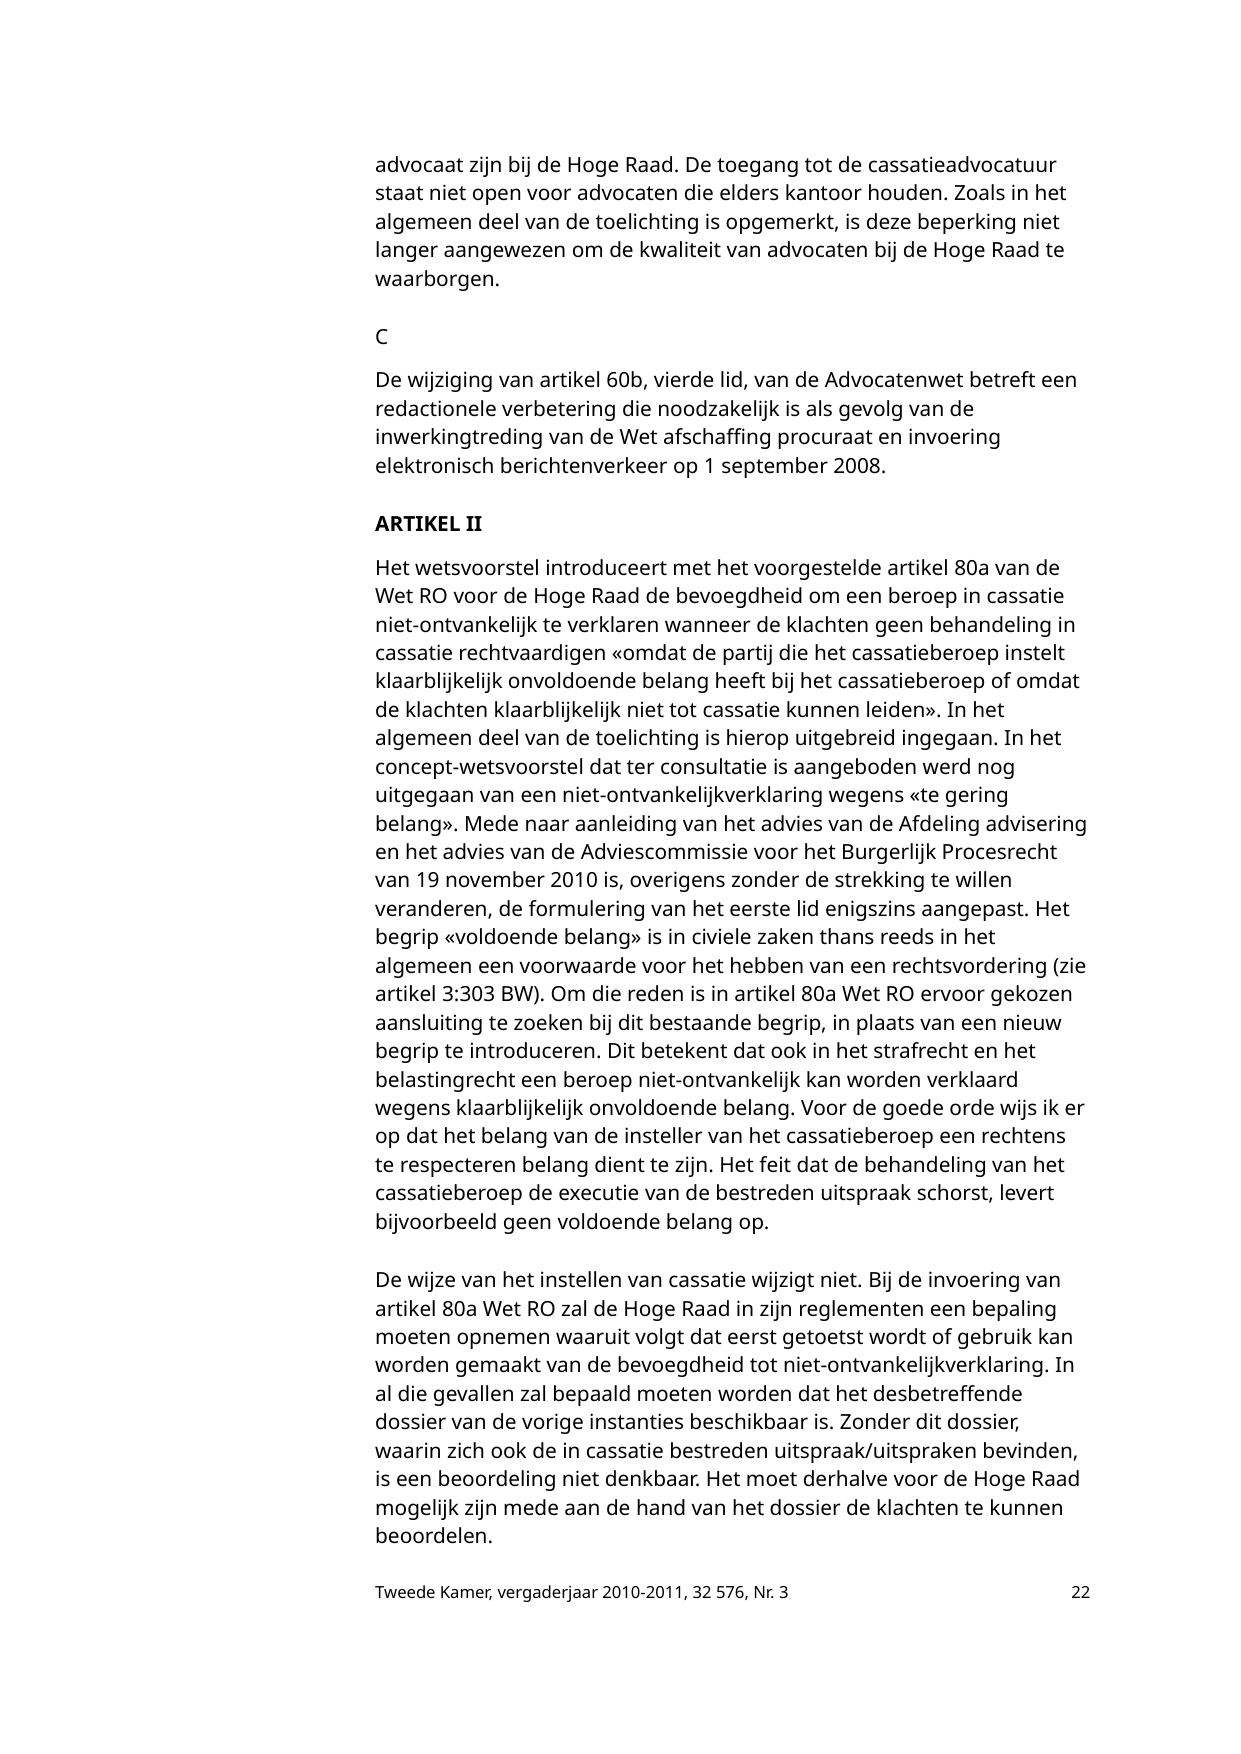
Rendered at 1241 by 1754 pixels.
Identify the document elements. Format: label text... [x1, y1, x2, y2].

text De wijze van het instellen van cassatie wijzigt niet. Bij de invoering van artikel 80a Wet RO zal de Hoge Raad in zijn reglementen een bepaling moeten opnemen waaruit volgt dat eerst getoetst wordt of gebruik kan worden gemaakt van de bevoegdheid tot niet-ontvankelijkverklaring. In al die gevallen zal bepaald moeten worden dat het desbetreffende dossier van de vorige instanties beschikbaar is. Zonder dit dossier, waarin zich ook de in cassatie bestreden uitspraak/uitspraken bevinden, is een beoordeling niet denkbaar. Het moet derhalve voor de Hoge Raad mogelijk zijn mede aan de hand van het dossier de klachten te kunnen beoordelen. [375, 1265, 1090, 1550]
text C [375, 322, 1090, 351]
text ARTIKEL II [375, 509, 1090, 538]
text De wijziging van artikel 60b, vierde lid, van de Advocatenwet betreft een redactionele verbetering die noodzakelijk is als gevolg van de inwerkingtreding van de Wet afschaffing procuraat en invoering elektronisch berichtenverkeer op 1 september 2008. [375, 366, 1090, 479]
text advocaat zijn bij de Hoge Raad. De toegang tot de cassatieadvocatuur staat niet open voor advocaten die elders kantoor houden. Zoals in het algemeen deel van de toelichting is opgemerkt, is deze beperking niet langer aangewezen om de kwaliteit van advocaten bij de Hoge Raad te waarborgen. [375, 150, 1090, 292]
text Het wetsvoorstel introduceert met het voorgestelde artikel 80a van de Wet RO voor de Hoge Raad de bevoegdheid om een beroep in cassatie niet-ontvankelijk te verklaren wanneer de klachten geen behandeling in cassatie rechtvaardigen «omdat de partij die het cassatieberoep instelt klaarblijkelijk onvoldoende belang heeft bij het cassatieberoep of omdat de klachten klaarblijkelijk niet tot cassatie kunnen leiden». In het algemeen deel van de toelichting is hierop uitgebreid ingegaan. In het concept-wetsvoorstel dat ter consultatie is aangeboden werd nog uitgegaan van een niet-ontvankelijkverklaring wegens «te gering belang». Mede naar aanleiding van het advies van de Afdeling advisering en het advies van de Adviescommissie voor het Burgerlijk Procesrecht van 19 november 2010 is, overigens zonder de strekking te willen veranderen, de formulering van het eerste lid enigszins aangepast. Het begrip «voldoende belang» is in civiele zaken thans reeds in het algemeen een voorwaarde voor het hebben van een rechtsvordering (zie artikel 3:303 BW). Om die reden is in artikel 80a Wet RO ervoor gekozen aansluiting te zoeken bij dit bestaande begrip, in plaats van een nieuw begrip te introduceren. Dit betekent dat ook in het strafrecht en het belastingrecht een beroep niet-ontvankelijk kan worden verklaard wegens klaarblijkelijk onvoldoende belang. Voor de goede orde wijs ik er op dat het belang van de insteller van het cassatieberoep een rechtens te respecteren belang dient te zijn. Het feit dat de behandeling van het cassatieberoep de executie van de bestreden uitspraak schorst, levert bijvoorbeeld geen voldoende belang op. [375, 553, 1090, 1235]
